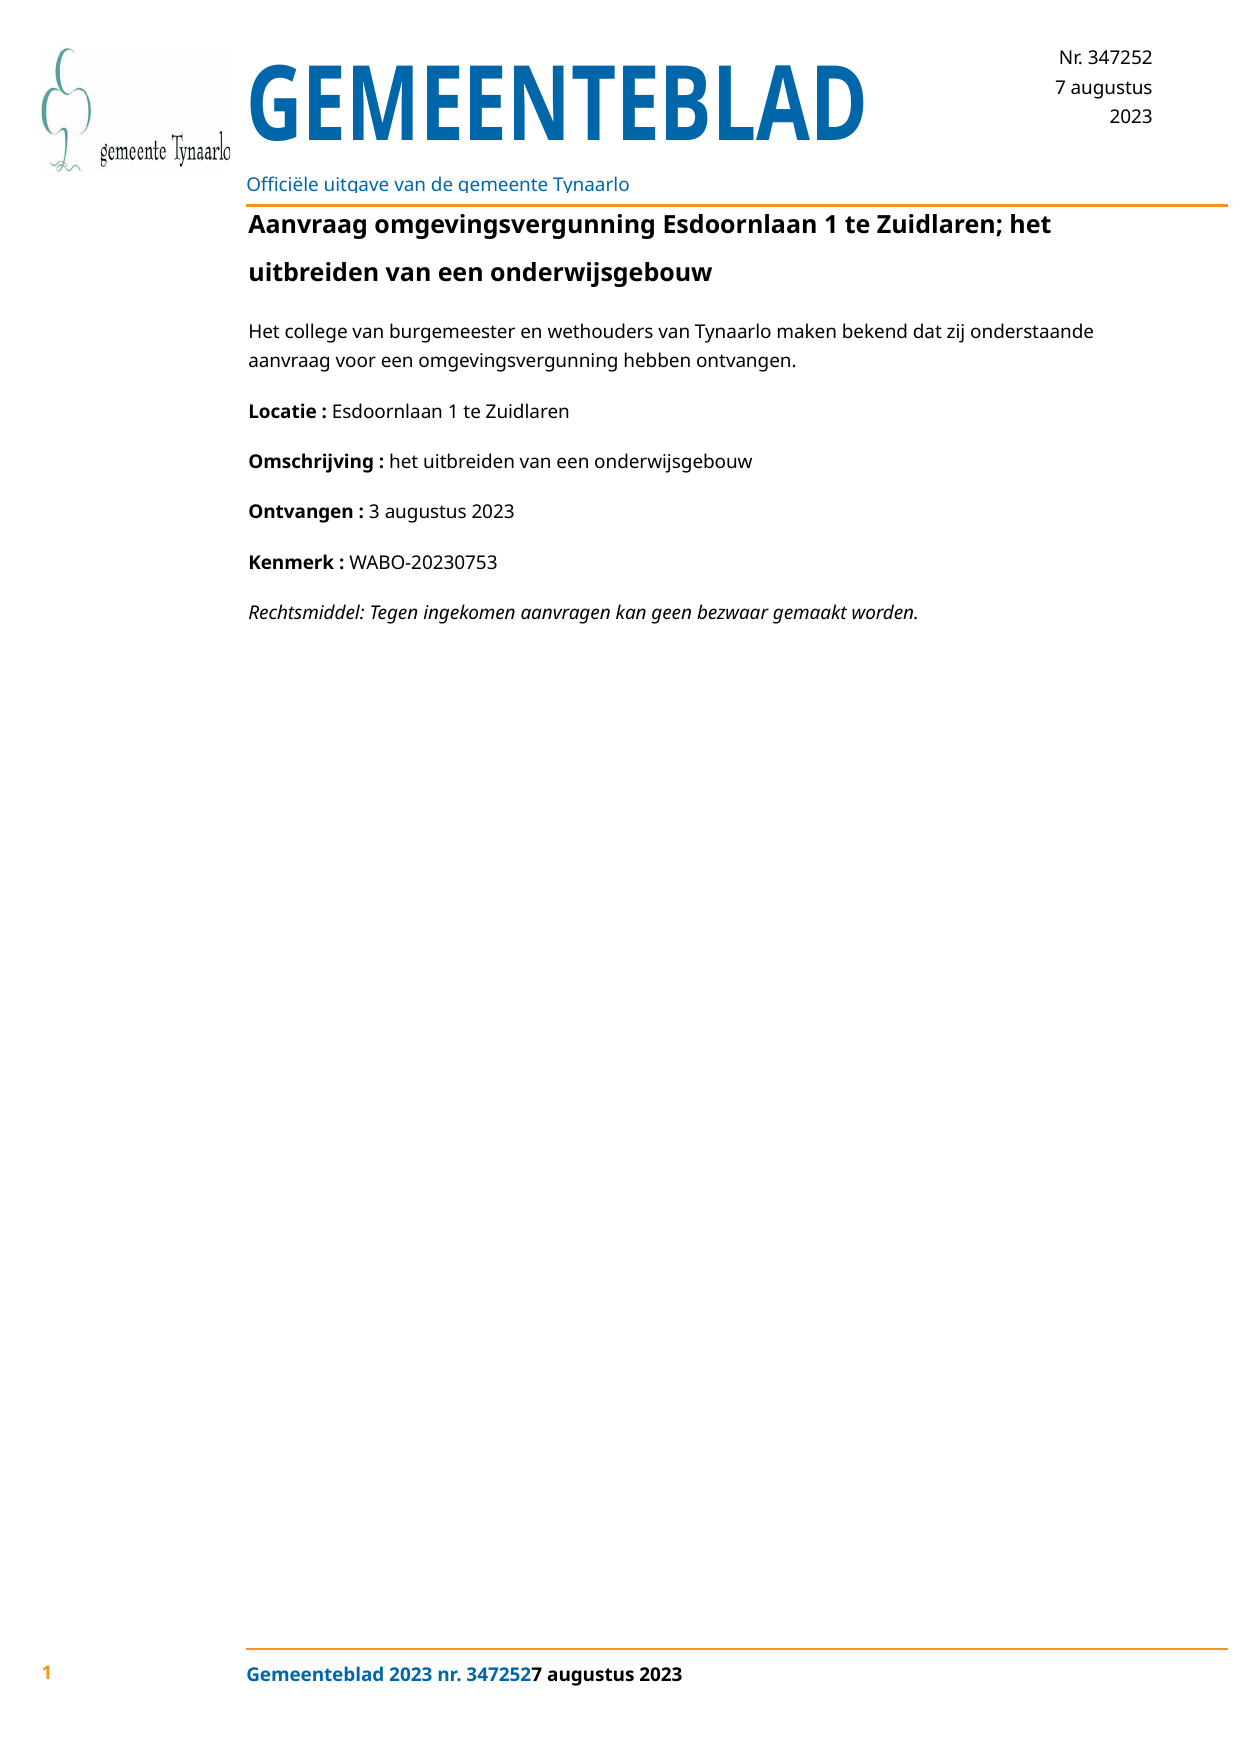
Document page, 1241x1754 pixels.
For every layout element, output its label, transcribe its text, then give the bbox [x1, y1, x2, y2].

picture [41, 47, 231, 172]
text Kenmerk : WABO-20230753 [248, 549, 1152, 575]
text Aanvraag omgevingsvergunning Esdoornlaan 1 te Zuidlaren; het uitbreiden van een onderwijsgebouw [248, 207, 1152, 288]
text Ontvangen : 3 augustus 2023 [248, 499, 1152, 524]
text Locatie : Esdoornlaan 1 te Zuidlaren [248, 398, 1152, 424]
text Rechtsmiddel: Tegen ingekomen aanvragen kan geen bezwaar gemaakt worden. [248, 599, 1152, 625]
text Het college van burgemeester en wethouders van Tynaarlo maken bekend dat zij onderstaande aanvraag voor een omgevingsvergunning hebben ontvangen. [248, 318, 1152, 373]
text Omschrijving : het uitbreiden van een onderwijsgebouw [248, 448, 1152, 474]
